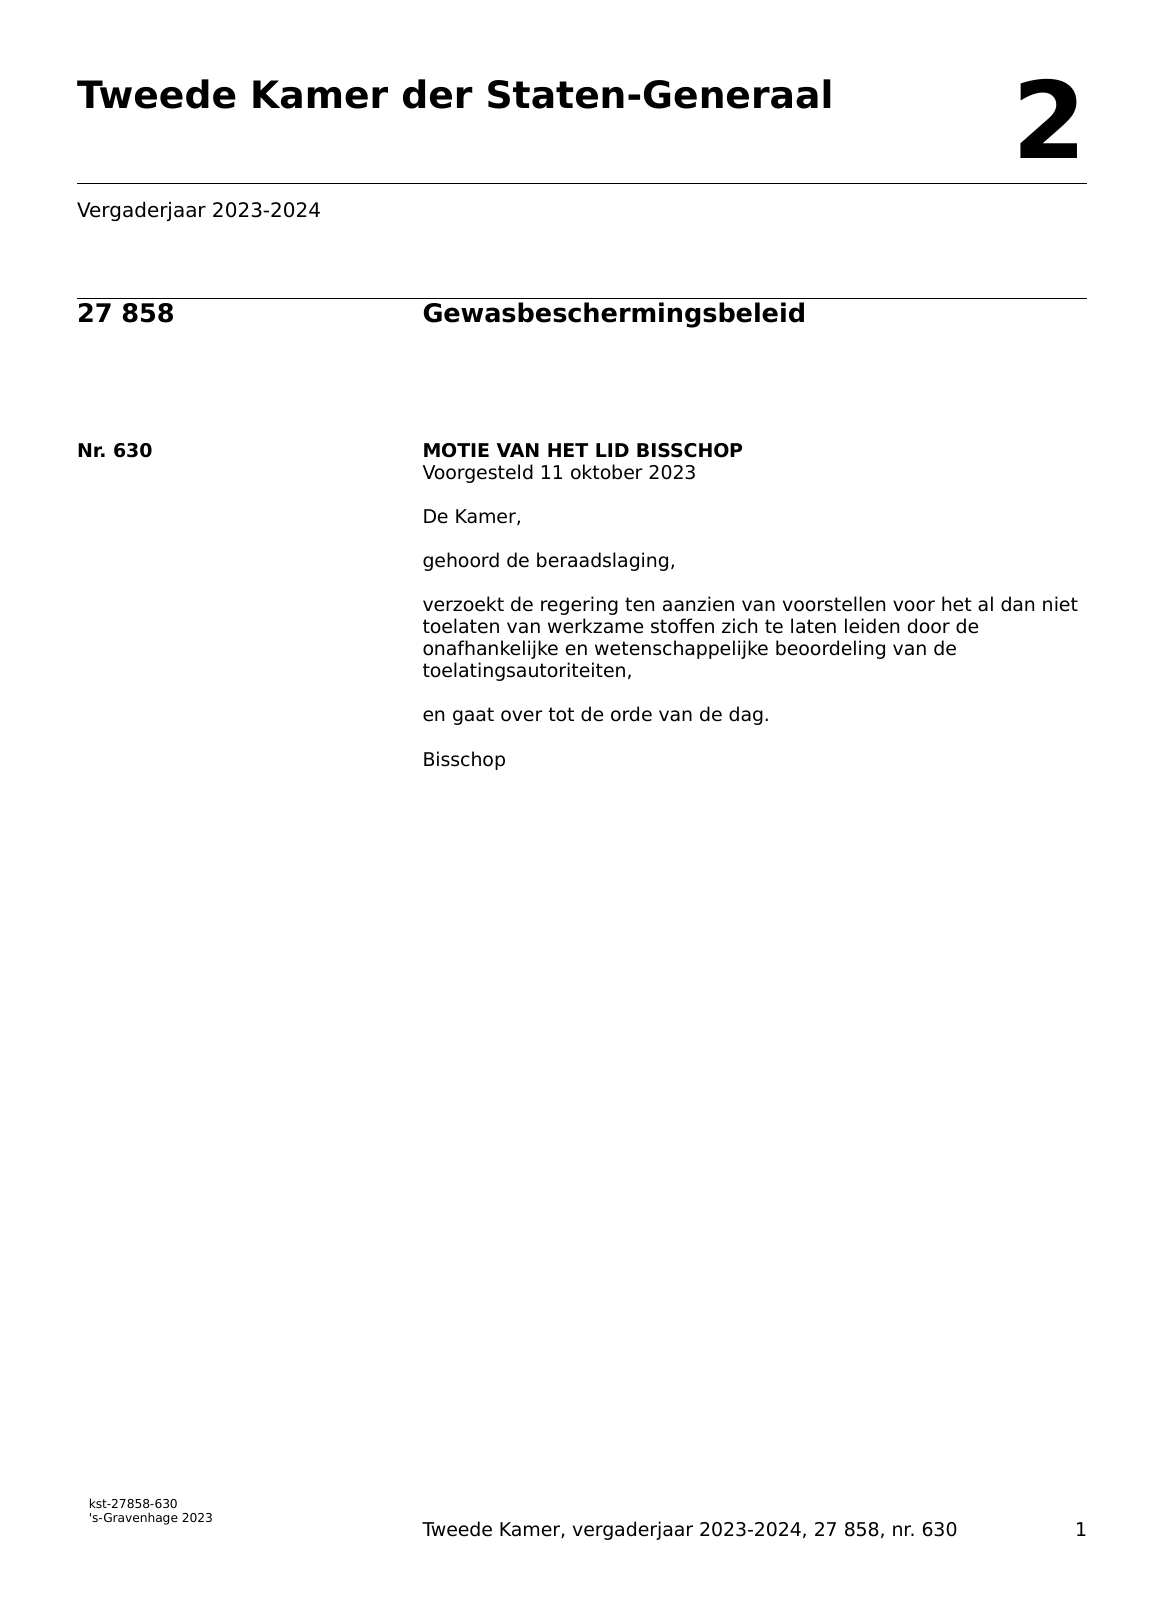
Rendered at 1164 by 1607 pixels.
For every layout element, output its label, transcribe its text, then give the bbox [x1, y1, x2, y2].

text gehoord de beraadslaging, [422, 550, 1087, 572]
table_cell Vergaderjaar 2023-2024 [77, 184, 1087, 298]
subtitle Nr. 630 MOTIE VAN HET LID BISSCHOP [77, 440, 1087, 462]
table_header Tweede Kamer der Staten-Generaal [77, 59, 886, 183]
text Bisschop [422, 748, 1087, 770]
table_header 2 [886, 59, 1087, 183]
text 's-Gravenhage 2023 [88, 1511, 323, 1525]
text en gaat over tot de orde van de dag. [422, 704, 1087, 726]
text verzoekt de regering ten aanzien van voorstellen voor het al dan niet toelaten van werkzame stoffen zich te laten leiden door de onafhankelijke en wetenschappelijke beoordeling van de toelatingsautoriteiten, [422, 594, 1087, 682]
text De Kamer, [422, 506, 1087, 528]
text kst-27858-630 [88, 1497, 323, 1511]
subtitle 27 858 Gewasbeschermingsbeleid [77, 299, 1087, 329]
text Voorgesteld 11 oktober 2023 [422, 462, 1087, 484]
